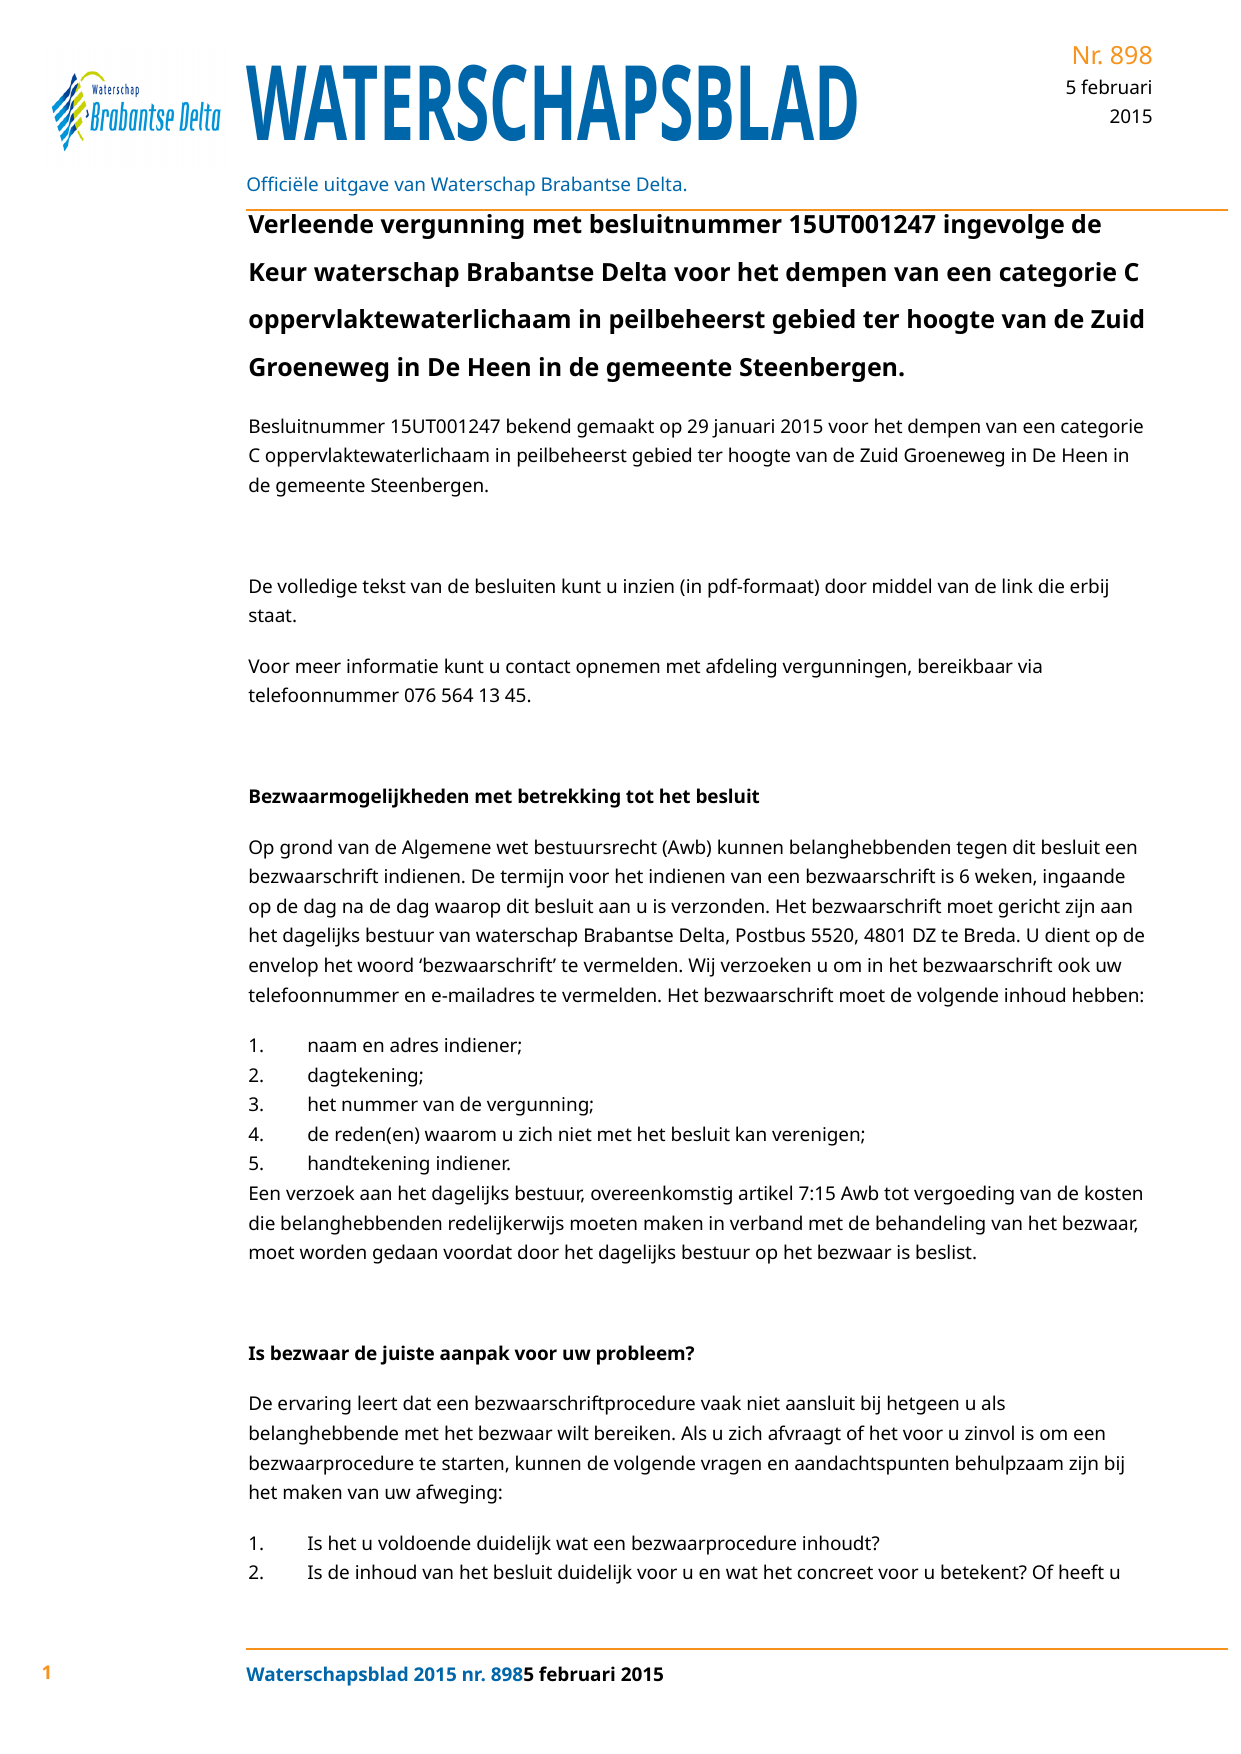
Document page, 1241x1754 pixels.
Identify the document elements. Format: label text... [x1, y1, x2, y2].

list handtekening indiener. [248, 1151, 1152, 1176]
text Voor meer informatie kunt u contact opnemen met afdeling vergunningen, bereikbaar via telefoonnummer 076 564 13 45. [248, 653, 1152, 708]
text Bezwaarmogelijkheden met betrekking tot het besluit [248, 783, 1152, 809]
list dagtekening; [248, 1062, 1152, 1088]
text Besluitnummer 15UT001247 bekend gemaakt op 29 januari 2015 voor het dempen van een categorie C oppervlaktewaterlichaam in peilbeheerst gebied ter hoogte van de Zuid Groeneweg in De Heen in de gemeente Steenbergen. [248, 413, 1152, 498]
list het nummer van de vergunning; [248, 1091, 1152, 1117]
list Is de inhoud van het besluit duidelijk voor u en wat het concreet voor u betekent? Of heeft u [248, 1559, 1152, 1585]
text Verleende vergunning met besluitnummer 15UT001247 ingevolge de Keur waterschap Brabantse Delta voor het dempen van een categorie C oppervlaktewaterlichaam in peilbeheerst gebied ter hoogte van de Zuid Groeneweg in De Heen in de gemeente Steenbergen. [248, 211, 1152, 384]
list Is het u voldoende duidelijk wat een bezwaarprocedure inhoudt? [248, 1530, 1152, 1556]
list naam en adres indiener; [248, 1032, 1152, 1058]
picture [41, 47, 231, 172]
text Op grond van de Algemene wet bestuursrecht (Awb) kunnen belanghebbenden tegen dit besluit een bezwaarschrift indienen. De termijn voor het indienen van een bezwaarschrift is 6 weken, ingaande op de dag na de dag waarop dit besluit aan u is verzonden. Het bezwaarschrift moet gericht zijn aan het dagelijks bestuur van waterschap Brabantse Delta, Postbus 5520, 4801 DZ te Breda. U dient op de envelop het woord ‘bezwaarschrift’ te vermelden. Wij verzoeken u om in het bezwaarschrift ook uw telefoonnummer en e‑mailadres te vermelden. Het bezwaarschrift moet de volgende inhoud hebben: [248, 834, 1152, 1008]
list de reden(en) waarom u zich niet met het besluit kan verenigen; [248, 1121, 1152, 1147]
text Een verzoek aan het dagelijks bestuur, overeenkomstig artikel 7:15 Awb tot vergoeding van de kosten die belanghebbenden redelijkerwijs moeten maken in verband met de behandeling van het bezwaar, moet worden gedaan voordat door het dagelijks bestuur op het bezwaar is beslist. [248, 1180, 1152, 1265]
text De ervaring leert dat een bezwaarschriftprocedure vaak niet aansluit bij hetgeen u als belanghebbende met het bezwaar wilt bereiken. Als u zich afvraagt of het voor u zinvol is om een bezwaarprocedure te starten, kunnen de volgende vragen en aandachtspunten behulpzaam zijn bij het maken van uw afweging: [248, 1391, 1152, 1505]
text De volledige tekst van de besluiten kunt u inzien (in pdf-formaat) door middel van de link die erbij staat. [248, 573, 1152, 628]
text Is bezwaar de juiste aanpak voor uw probleem? [248, 1340, 1152, 1366]
